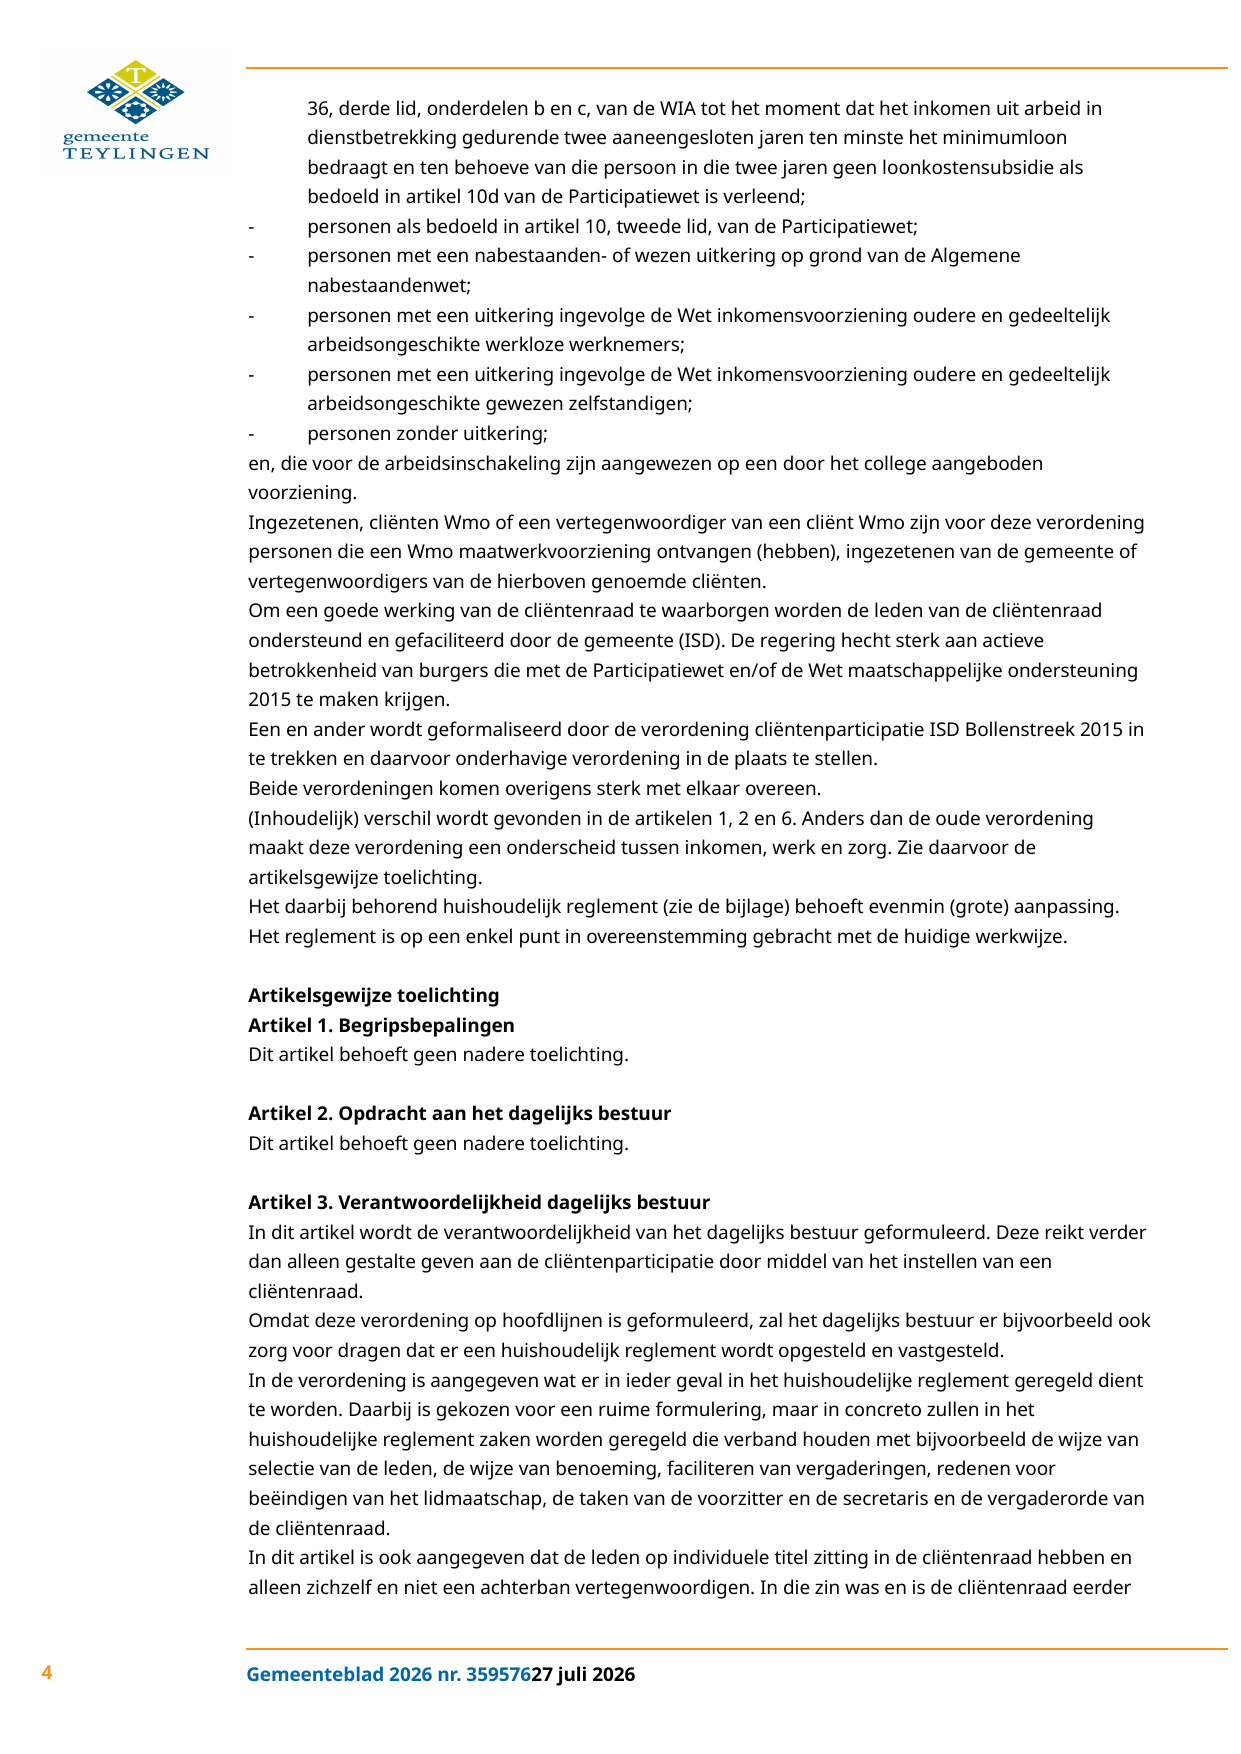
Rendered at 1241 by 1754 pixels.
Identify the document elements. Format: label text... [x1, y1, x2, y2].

text Dit artikel behoeft geen nadere toelichting. [248, 1041, 1152, 1067]
picture [41, 47, 231, 172]
list personen zonder uitkering; [248, 420, 1152, 446]
text Om een goede werking van de cliëntenraad te waarborgen worden de leden van de cliëntenraad ondersteund en gefaciliteerd door de gemeente (ISD). De regering hecht sterk aan actieve betrokkenheid van burgers die met de Participatiewet en/of de Wet maatschappelijke ondersteuning 2015 te maken krijgen. [248, 598, 1152, 712]
text Artikel 1. Begripsbepalingen [248, 1012, 1152, 1038]
text Artikelsgewijze toelichting [248, 982, 1152, 1008]
text Beide verordeningen komen overigens sterk met elkaar overeen. [248, 775, 1152, 801]
text Een en ander wordt geformaliseerd door de verordening cliëntenparticipatie ISD Bollenstreek 2015 in te trekken en daarvoor onderhavige verordening in de plaats te stellen. [248, 716, 1152, 771]
text Ingezetenen, cliënten Wmo of een vertegenwoordiger van een cliënt Wmo zijn voor deze verordening personen die een Wmo maatwerkvoorziening ontvangen (hebben), ingezetenen van de gemeente of vertegenwoordigers van de hierboven genoemde cliënten. [248, 509, 1152, 594]
list personen met een uitkering ingevolge de Wet inkomensvoorziening oudere en gedeeltelijk arbeidsongeschikte gewezen zelfstandigen; [248, 361, 1152, 416]
text In de verordening is aangegeven wat er in ieder geval in het huishoudelijke reglement geregeld dient te worden. Daarbij is gekozen voor een ruime formulering, maar in concreto zullen in het huishoudelijke reglement zaken worden geregeld die verband houden met bijvoorbeeld de wijze van selectie van de leden, de wijze van benoeming, faciliteren van vergaderingen, redenen voor beëindigen van het lidmaatschap, de taken van de voorzitter en de secretaris en de vergaderorde van de cliëntenraad. [248, 1367, 1152, 1541]
text Artikel 3. Verantwoordelijkheid dagelijks bestuur [248, 1189, 1152, 1215]
text (Inhoudelijk) verschil wordt gevonden in de artikelen 1, 2 en 6. Anders dan de oude verordening maakt deze verordening een onderscheid tussen inkomen, werk en zorg. Zie daarvoor de artikelsgewijze toelichting. [248, 805, 1152, 890]
text en, die voor de arbeidsinschakeling zijn aangewezen op een door het college aangeboden voorziening. [248, 450, 1152, 505]
list personen met een uitkering ingevolge de Wet inkomensvoorziening oudere en gedeeltelijk arbeidsongeschikte werkloze werknemers; [248, 302, 1152, 357]
list 36, derde lid, onderdelen b en c, van de WIA tot het moment dat het inkomen uit arbeid in dienstbetrekking gedurende twee aaneengesloten jaren ten minste het minimumloon bedraagt en ten behoeve van die persoon in die twee jaren geen loonkostensubsidie als bedoeld in artikel 10d van de Participatiewet is verleend; [248, 95, 1152, 209]
text Artikel 2. Opdracht aan het dagelijks bestuur [248, 1101, 1152, 1126]
text Het daarbij behorend huishoudelijk reglement (zie de bijlage) behoeft evenmin (grote) aanpassing. Het reglement is op een enkel punt in overeenstemming gebracht met de huidige werkwijze. [248, 893, 1152, 949]
text In dit artikel wordt de verantwoordelijkheid van het dagelijks bestuur geformuleerd. Deze reikt verder dan alleen gestalte geven aan de cliëntenparticipatie door middel van het instellen van een cliëntenraad. [248, 1219, 1152, 1304]
list personen als bedoeld in artikel 10, tweede lid, van de Participatiewet; [248, 213, 1152, 239]
text Dit artikel behoeft geen nadere toelichting. [248, 1130, 1152, 1156]
text In dit artikel is ook aangegeven dat de leden op individuele titel zitting in de cliëntenraad hebben en alleen zichzelf en niet een achterban vertegenwoordigen. In die zin was en is de cliëntenraad eerder [248, 1544, 1152, 1600]
text Omdat deze verordening op hoofdlijnen is geformuleerd, zal het dagelijks bestuur er bijvoorbeeld ook zorg voor dragen dat er een huishoudelijk reglement wordt opgesteld en vastgesteld. [248, 1308, 1152, 1363]
list personen met een nabestaanden- of wezen uitkering op grond van de Algemene nabestaandenwet; [248, 243, 1152, 298]
